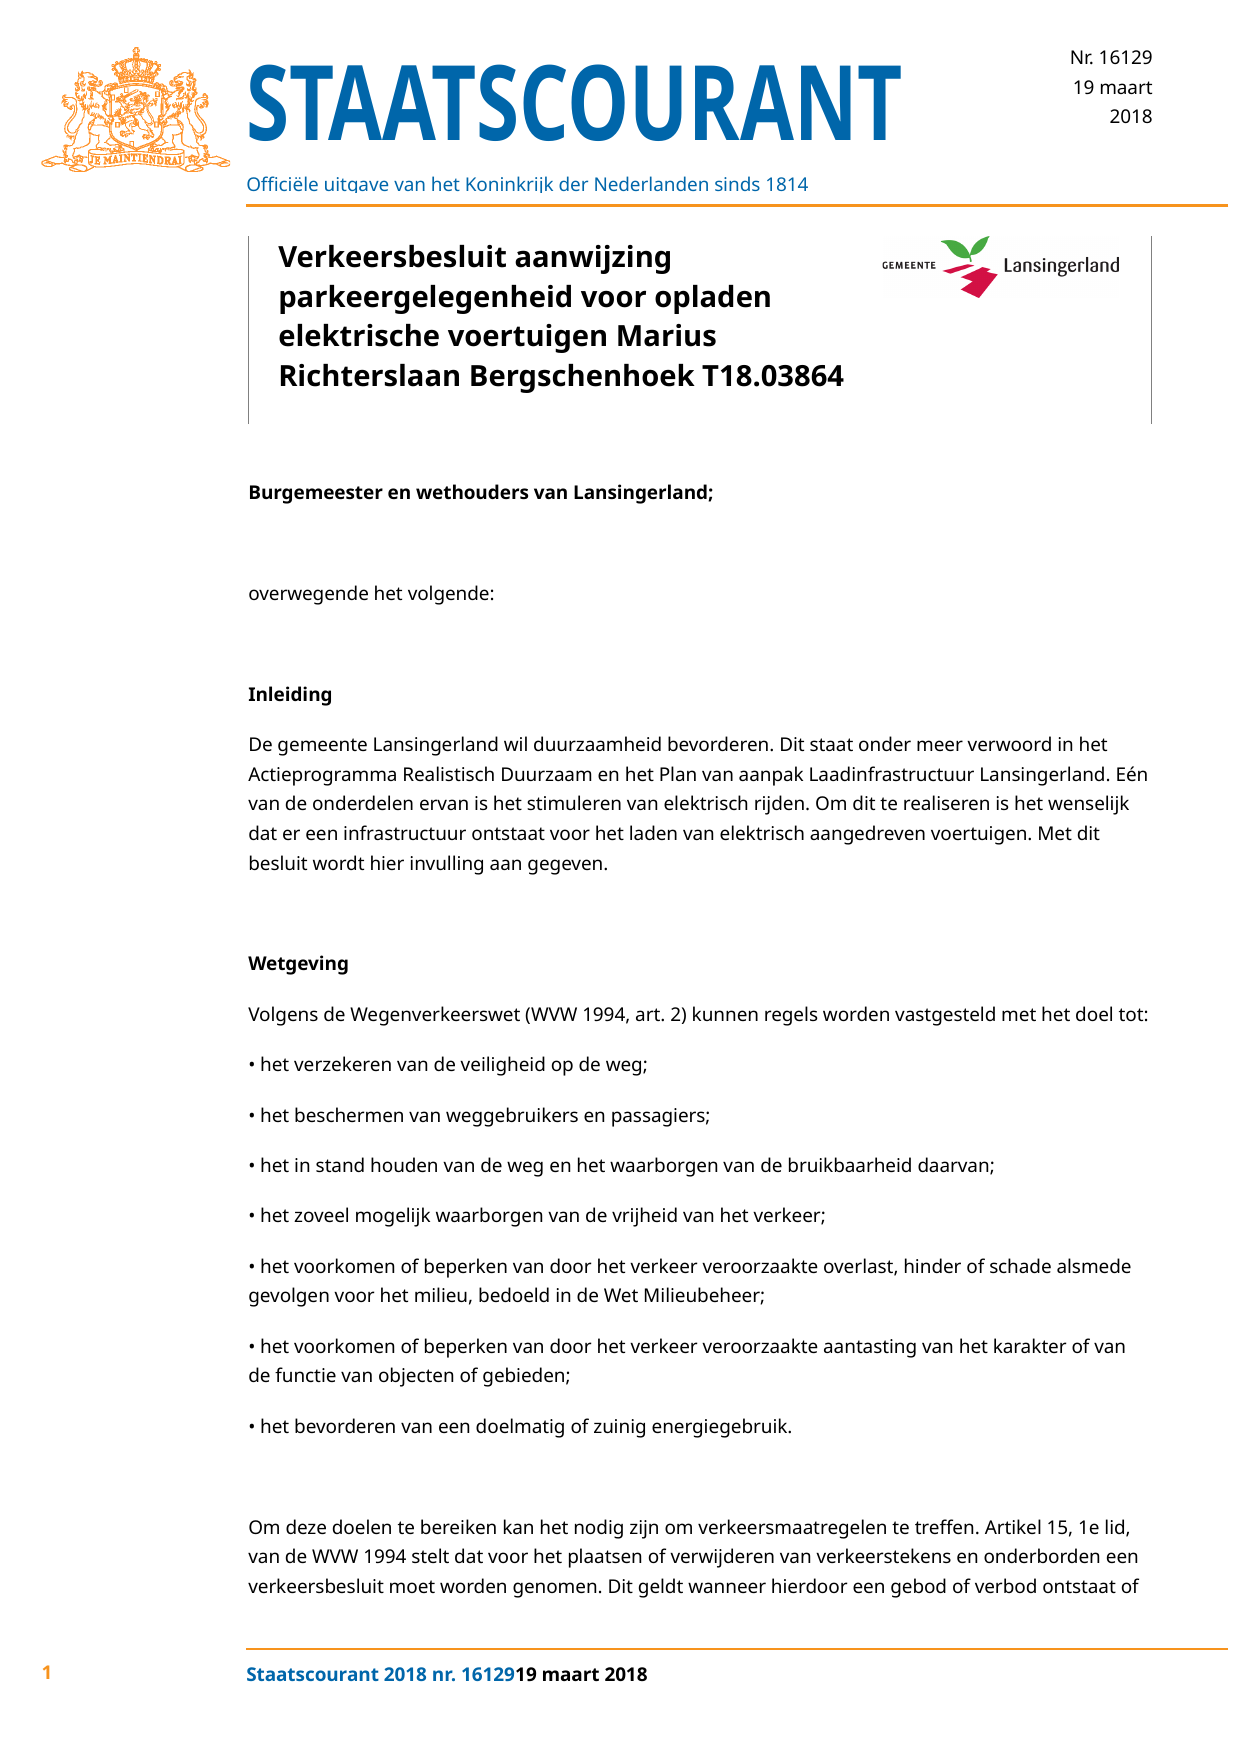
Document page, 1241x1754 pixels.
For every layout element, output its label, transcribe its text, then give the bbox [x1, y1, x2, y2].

text • het bevorderen van een doelmatig of zuinig energiegebruik. [248, 1413, 1152, 1439]
picture [41, 47, 231, 172]
text Wetgeving [248, 951, 1152, 976]
text De gemeente Lansingerland wil duurzaamheid bevorderen. Dit staat onder meer verwoord in het Actieprogramma Realistisch Duurzaam en het Plan van aanpak Laadinfrastructuur Lansingerland. Eén van de onderdelen ervan is het stimuleren van elektrisch rijden. Om dit te realiseren is het wenselijk dat er een infrastructuur ontstaat voor het laden van elektrisch aangedreven voertuigen. Met dit besluit wordt hier invulling aan gegeven. [248, 731, 1152, 876]
text overwegende het volgende: [248, 580, 1152, 606]
text Inleiding [248, 681, 1152, 707]
picture [882, 236, 1119, 298]
text • het voorkomen of beperken van door het verkeer veroorzaakte aantasting van het karakter of van de functie van objecten of gebieden; [248, 1333, 1152, 1388]
text • het zoveel mogelijk waarborgen van de vrijheid van het verkeer; [248, 1203, 1152, 1228]
text Volgens de Wegenverkeerswet (WVW 1994, art. 2) kunnen regels worden vastgesteld met het doel tot: [248, 1001, 1152, 1027]
text • het verzekeren van de veiligheid op de weg; [248, 1051, 1152, 1077]
table_header [850, 236, 1151, 424]
text • het in stand houden van de weg en het waarborgen van de bruikbaarheid daarvan; [248, 1152, 1152, 1178]
text Burgemeester en wethouders van Lansingerland; [248, 479, 1152, 505]
text • het beschermen van weggebruikers en passagiers; [248, 1102, 1152, 1128]
text • het voorkomen of beperken van door het verkeer veroorzaakte overlast, hinder of schade alsmede gevolgen voor het milieu, bedoeld in de Wet Milieubeheer; [248, 1253, 1152, 1308]
text Om deze doelen te bereiken kan het nodig zijn om verkeersmaatregelen te treffen. Artikel 15, 1e lid, van de WVW 1994 stelt dat voor het plaatsen of verwijderen van verkeerstekens en onderborden een verkeersbesluit moet worden genomen. Dit geldt wanneer hierdoor een gebod of verbod ontstaat of [248, 1514, 1152, 1599]
table_header Verkeersbesluit aanwijzing parkeergelegenheid voor opladen elektrische voertuigen Marius Richterslaan Bergschenhoek T18.03864 [249, 236, 850, 424]
